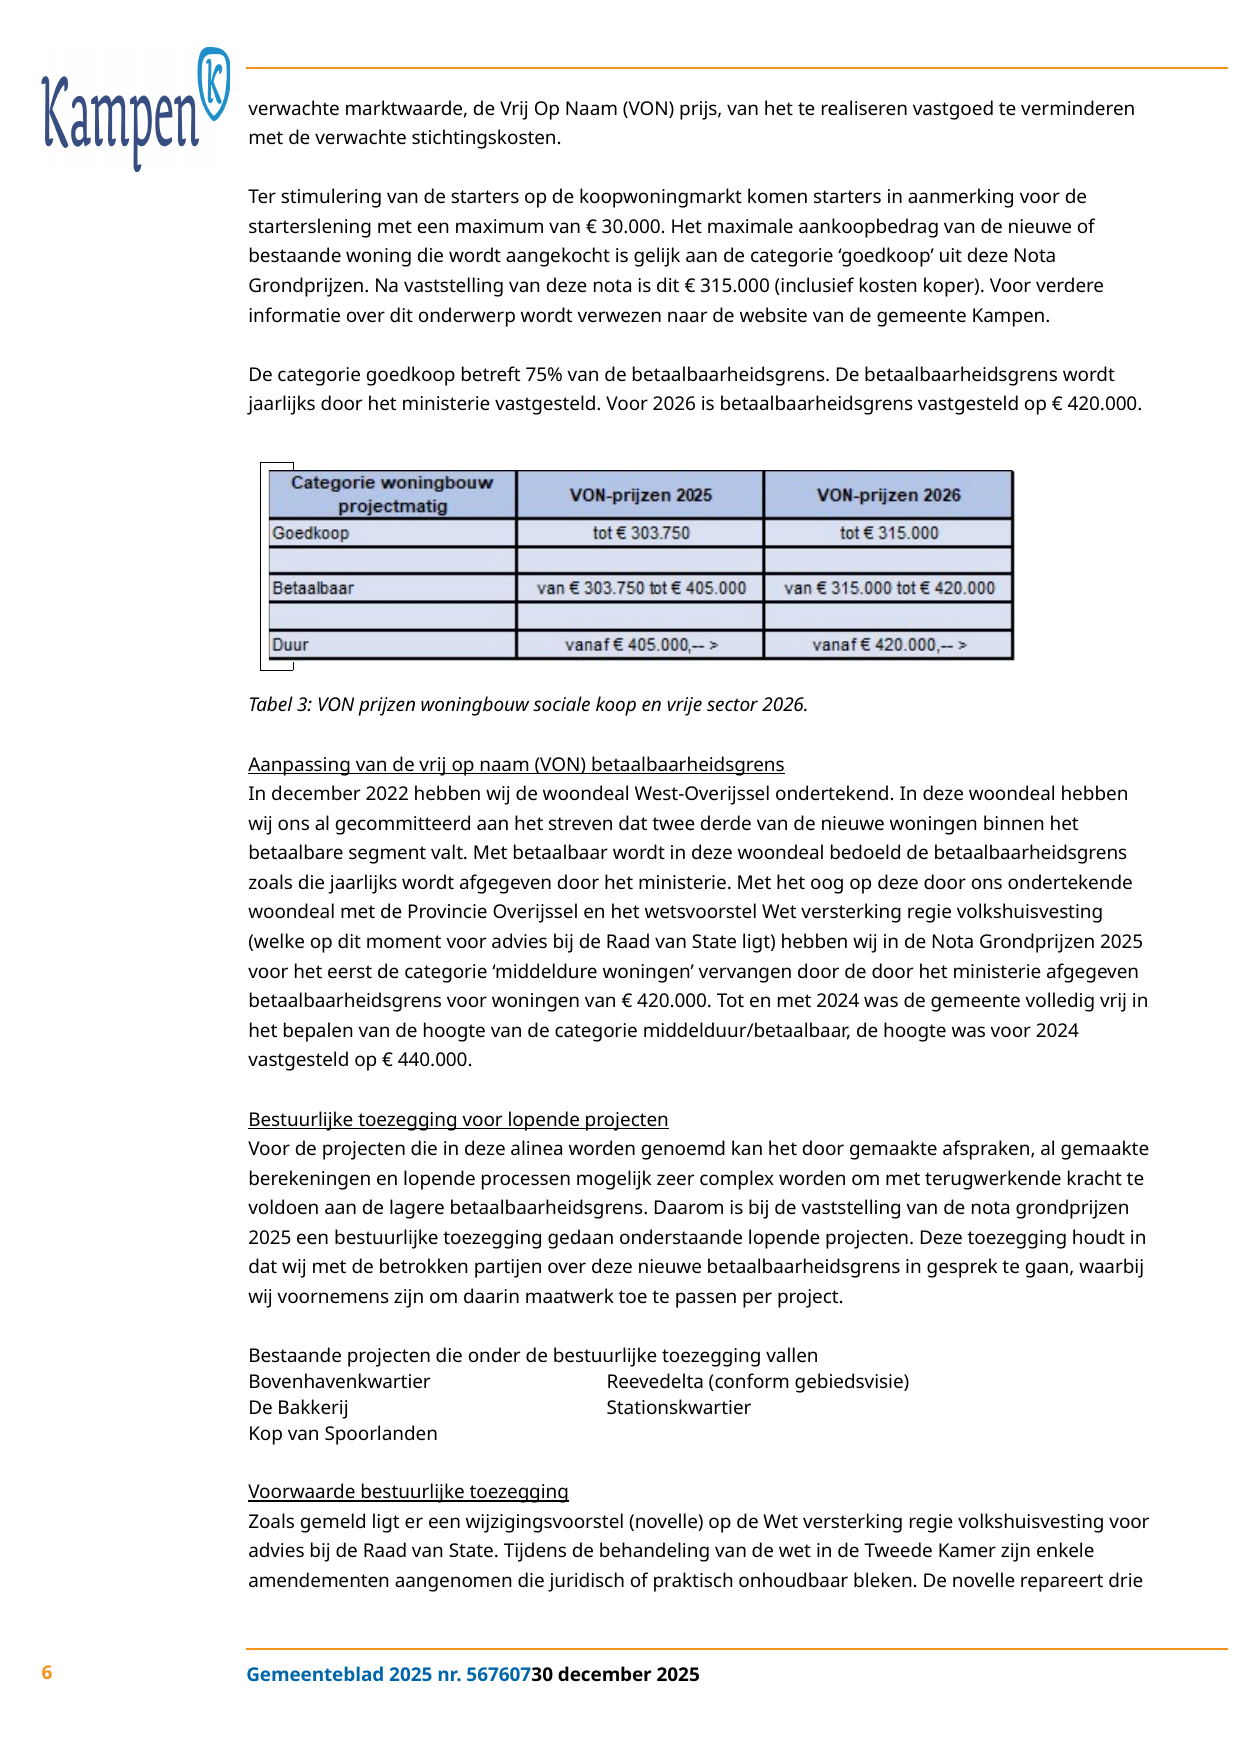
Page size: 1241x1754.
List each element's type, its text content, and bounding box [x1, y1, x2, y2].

table_cell Bovenhavenkwartier [248, 1368, 606, 1394]
picture [268, 470, 1016, 662]
text Ter stimulering van de starters op de koopwoningmarkt komen starters in aanmerking voor de starterslening met een maximum van € 30.000. Het maximale aankoopbedrag van de nieuwe of bestaande woning die wordt aangekocht is gelijk aan de categorie ‘goedkoop’ uit deze Nota Grondprijzen. Na vaststelling van deze nota is dit € 315.000 (inclusief kosten koper). Voor verdere informatie over dit onderwerp wordt verwezen naar de website van de gemeente Kampen. [248, 183, 1152, 328]
table_cell [606, 1420, 1152, 1446]
text Voorwaarde bestuurlijke toezegging [248, 1478, 1152, 1504]
table_cell Reevedelta (conform gebiedsvisie) [606, 1368, 1152, 1394]
text De categorie goedkoop betreft 75% van de betaalbaarheidsgrens. De betaalbaarheidsgrens wordt jaarlijks door het ministerie vastgesteld. Voor 2026 is betaalbaarheidsgrens vastgesteld op € 420.000. [248, 361, 1152, 416]
picture [41, 47, 231, 172]
text Tabel 3: VON prijzen woningbouw sociale koop en vrije sector 2026. [248, 692, 1152, 717]
table_header Bestaande projecten die onder de bestuurlijke toezegging vallen [248, 1343, 1152, 1368]
text Bestuurlijke toezegging voor lopende projecten [248, 1106, 1152, 1132]
text verwachte marktwaarde, de Vrij Op Naam (VON) prijs, van het te realiseren vastgoed te verminderen met de verwachte stichtingskosten. [248, 95, 1152, 150]
table_cell Kop van Spoorlanden [248, 1420, 606, 1446]
text Zoals gemeld ligt er een wijzigingsvoorstel (novelle) op de Wet versterking regie volkshuisvesting voor advies bij de Raad van State. Tijdens de behandeling van de wet in de Tweede Kamer zijn enkele amendementen aangenomen die juridisch of praktisch onhoudbaar bleken. De novelle repareert drie [248, 1508, 1152, 1593]
text Aanpassing van de vrij op naam (VON) betaalbaarheidsgrens [248, 751, 1152, 777]
table_cell De Bakkerij [248, 1394, 606, 1420]
table_cell Stationskwartier [606, 1394, 1152, 1420]
text In december 2022 hebben wij de woondeal West-Overijssel ondertekend. In deze woondeal hebben wij ons al gecommitteerd aan het streven dat twee derde van de nieuwe woningen binnen het betaalbare segment valt. Met betaalbaar wordt in deze woondeal bedoeld de betaalbaarheidsgrens zoals die jaarlijks wordt afgegeven door het ministerie. Met het oog op deze door ons ondertekende woondeal met de Provincie Overijssel en het wetsvoorstel Wet versterking regie volkshuisvesting (welke op dit moment voor advies bij de Raad van State ligt) hebben wij in de Nota Grondprijzen 2025 voor het eerst de categorie ‘middeldure woningen’ vervangen door de door het ministerie afgegeven betaalbaarheidsgrens voor woningen van € 420.000. Tot en met 2024 was de gemeente volledig vrij in het bepalen van de hoogte van de categorie middelduur/betaalbaar, de hoogte was voor 2024 vastgesteld op € 440.000. [248, 780, 1152, 1072]
text Voor de projecten die in deze alinea worden genoemd kan het door gemaakte afspraken, al gemaakte berekeningen en lopende processen mogelijk zeer complex worden om met terugwerkende kracht te voldoen aan de lagere betaalbaarheidsgrens. Daarom is bij de vaststelling van de nota grondprijzen 2025 een bestuurlijke toezegging gedaan onderstaande lopende projecten. Deze toezegging houdt in dat wij met de betrokken partijen over deze nieuwe betaalbaarheidsgrens in gesprek te gaan, waarbij wij voornemens zijn om daarin maatwerk toe te passen per project. [248, 1135, 1152, 1309]
